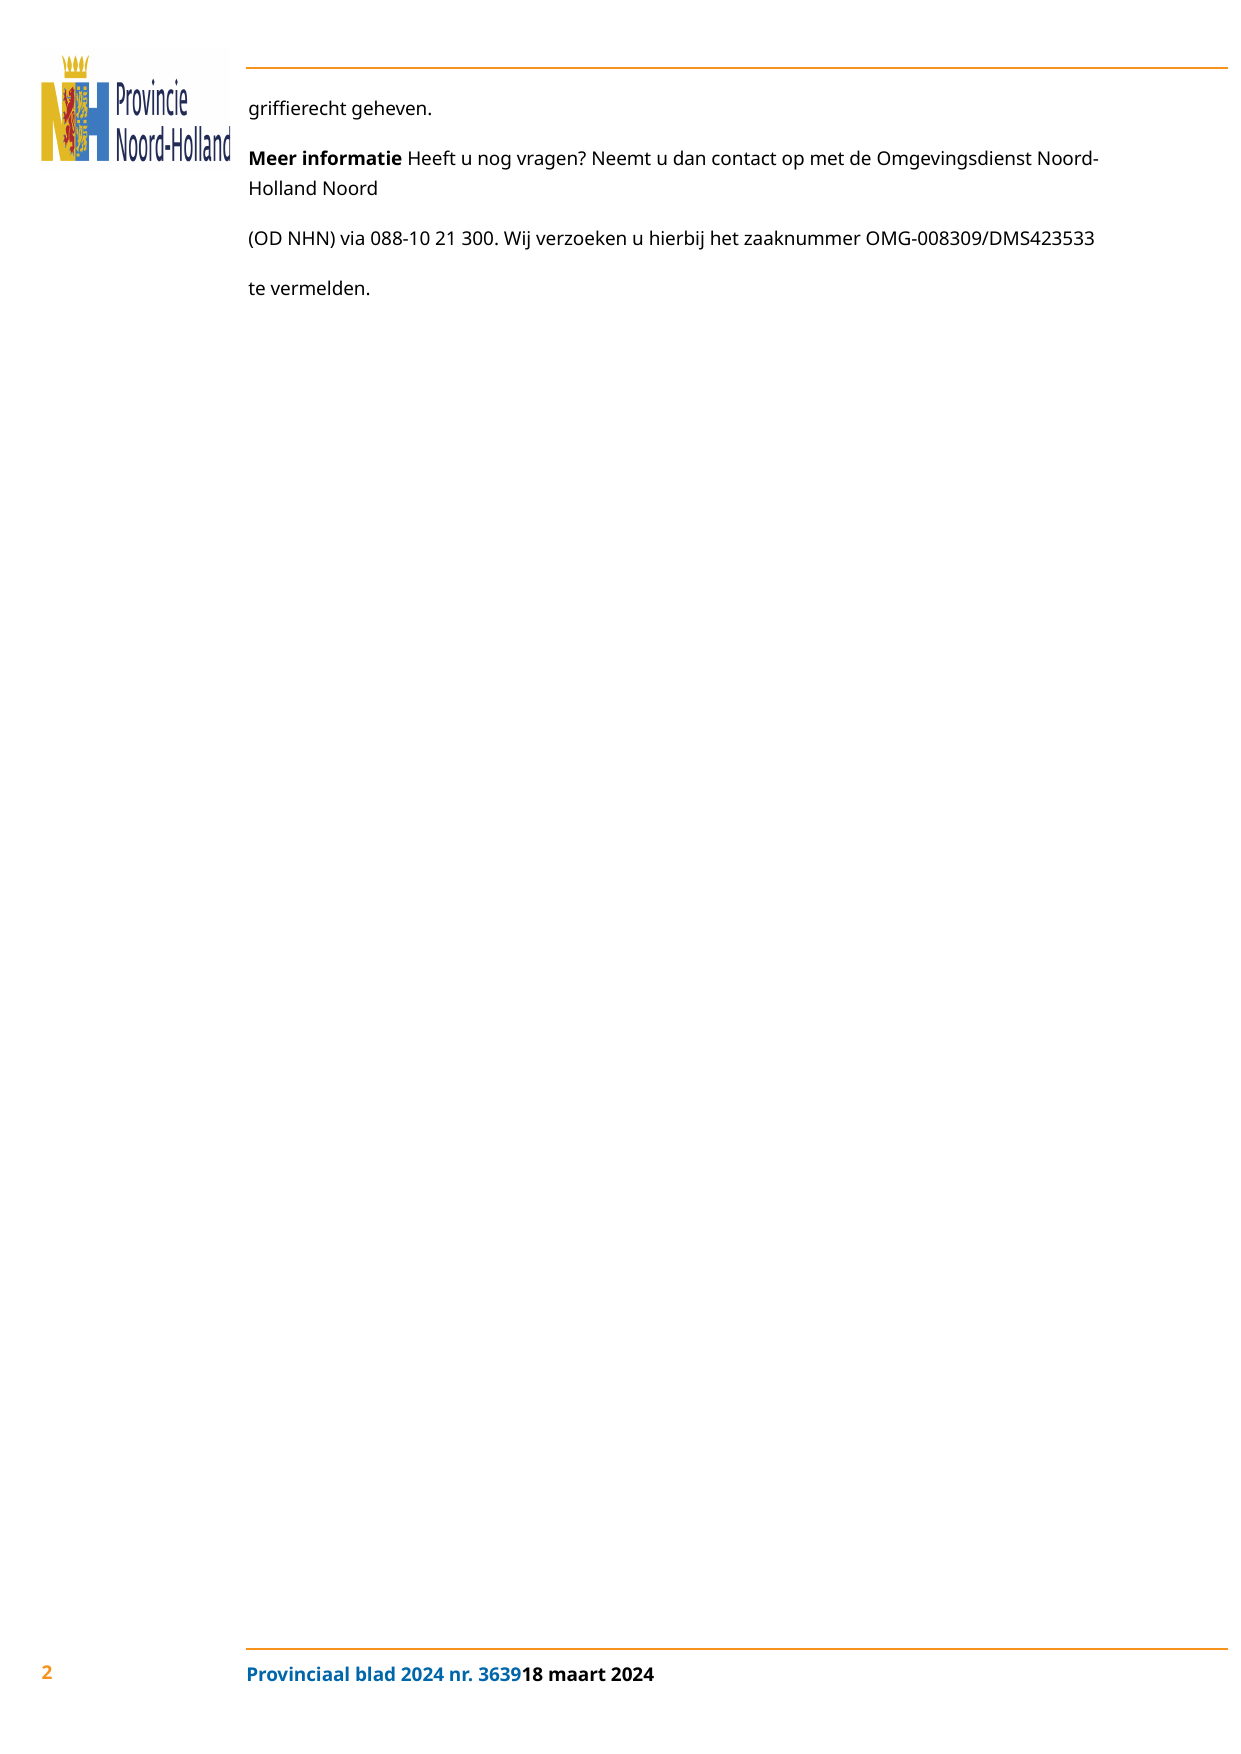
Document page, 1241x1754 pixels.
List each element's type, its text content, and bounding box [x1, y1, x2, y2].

text griffierecht geheven. [248, 95, 1152, 121]
text te vermelden. [248, 276, 1152, 301]
text Meer informatie Heeft u nog vragen? Neemt u dan contact op met de Omgevingsdienst Noord-Holland Noord [248, 145, 1152, 201]
picture [41, 47, 231, 172]
text (OD NHN) via 088-10 21 300. Wij verzoeken u hierbij het zaaknummer OMG-008309/DMS423533 [248, 225, 1152, 251]
